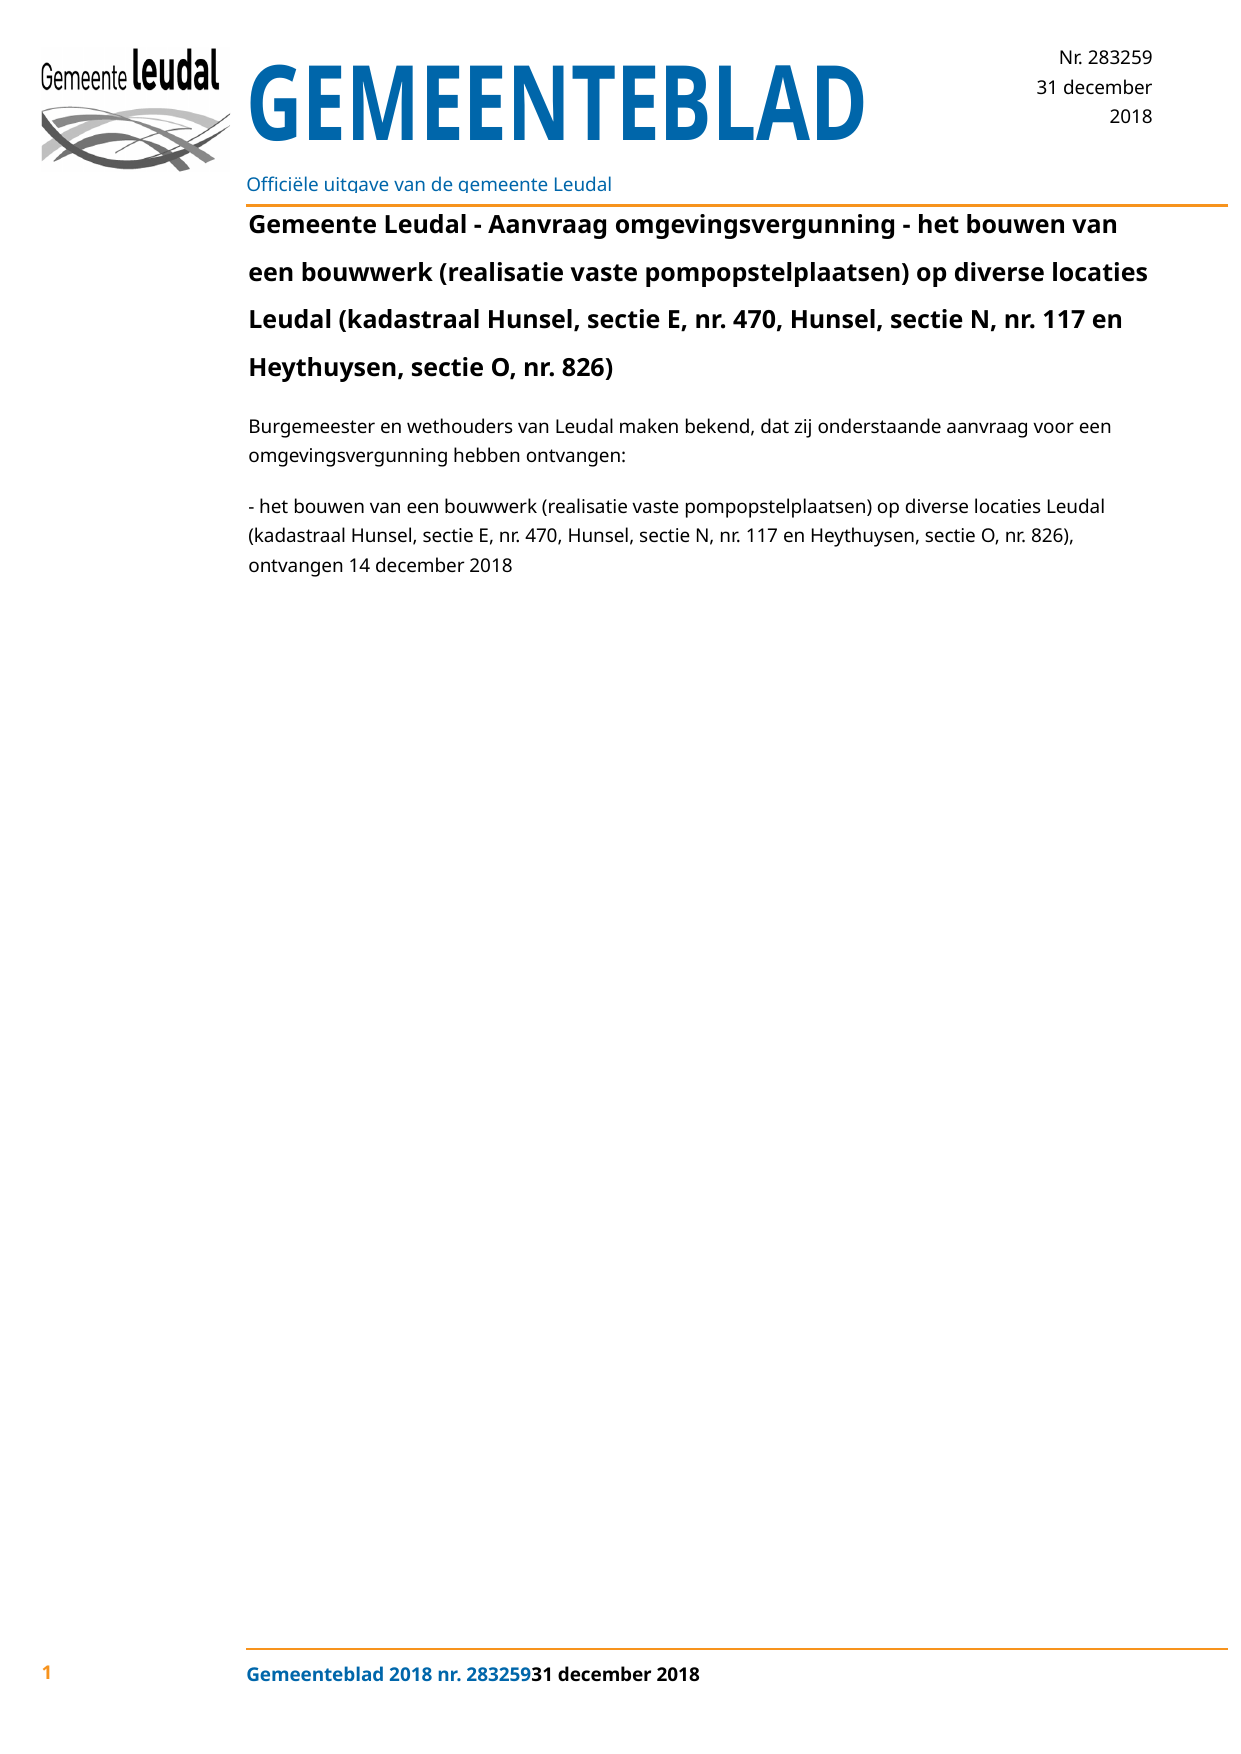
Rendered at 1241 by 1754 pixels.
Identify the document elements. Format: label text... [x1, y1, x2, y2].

text - het bouwen van een bouwwerk (realisatie vaste pompopstelplaatsen) op diverse locaties Leudal (kadastraal Hunsel, sectie E, nr. 470, Hunsel, sectie N, nr. 117 en Heythuysen, sectie O, nr. 826), ontvangen 14 december 2018 [248, 493, 1152, 578]
text Gemeente Leudal - Aanvraag omgevingsvergunning - het bouwen van een bouwwerk (realisatie vaste pompopstelplaatsen) op diverse locaties Leudal (kadastraal Hunsel, sectie E, nr. 470, Hunsel, sectie N, nr. 117 en Heythuysen, sectie O, nr. 826) [248, 207, 1152, 384]
text Burgemeester en wethouders van Leudal maken bekend, dat zij onderstaande aanvraag voor een omgevingsvergunning hebben ontvangen: [248, 413, 1152, 468]
picture [41, 47, 231, 172]
